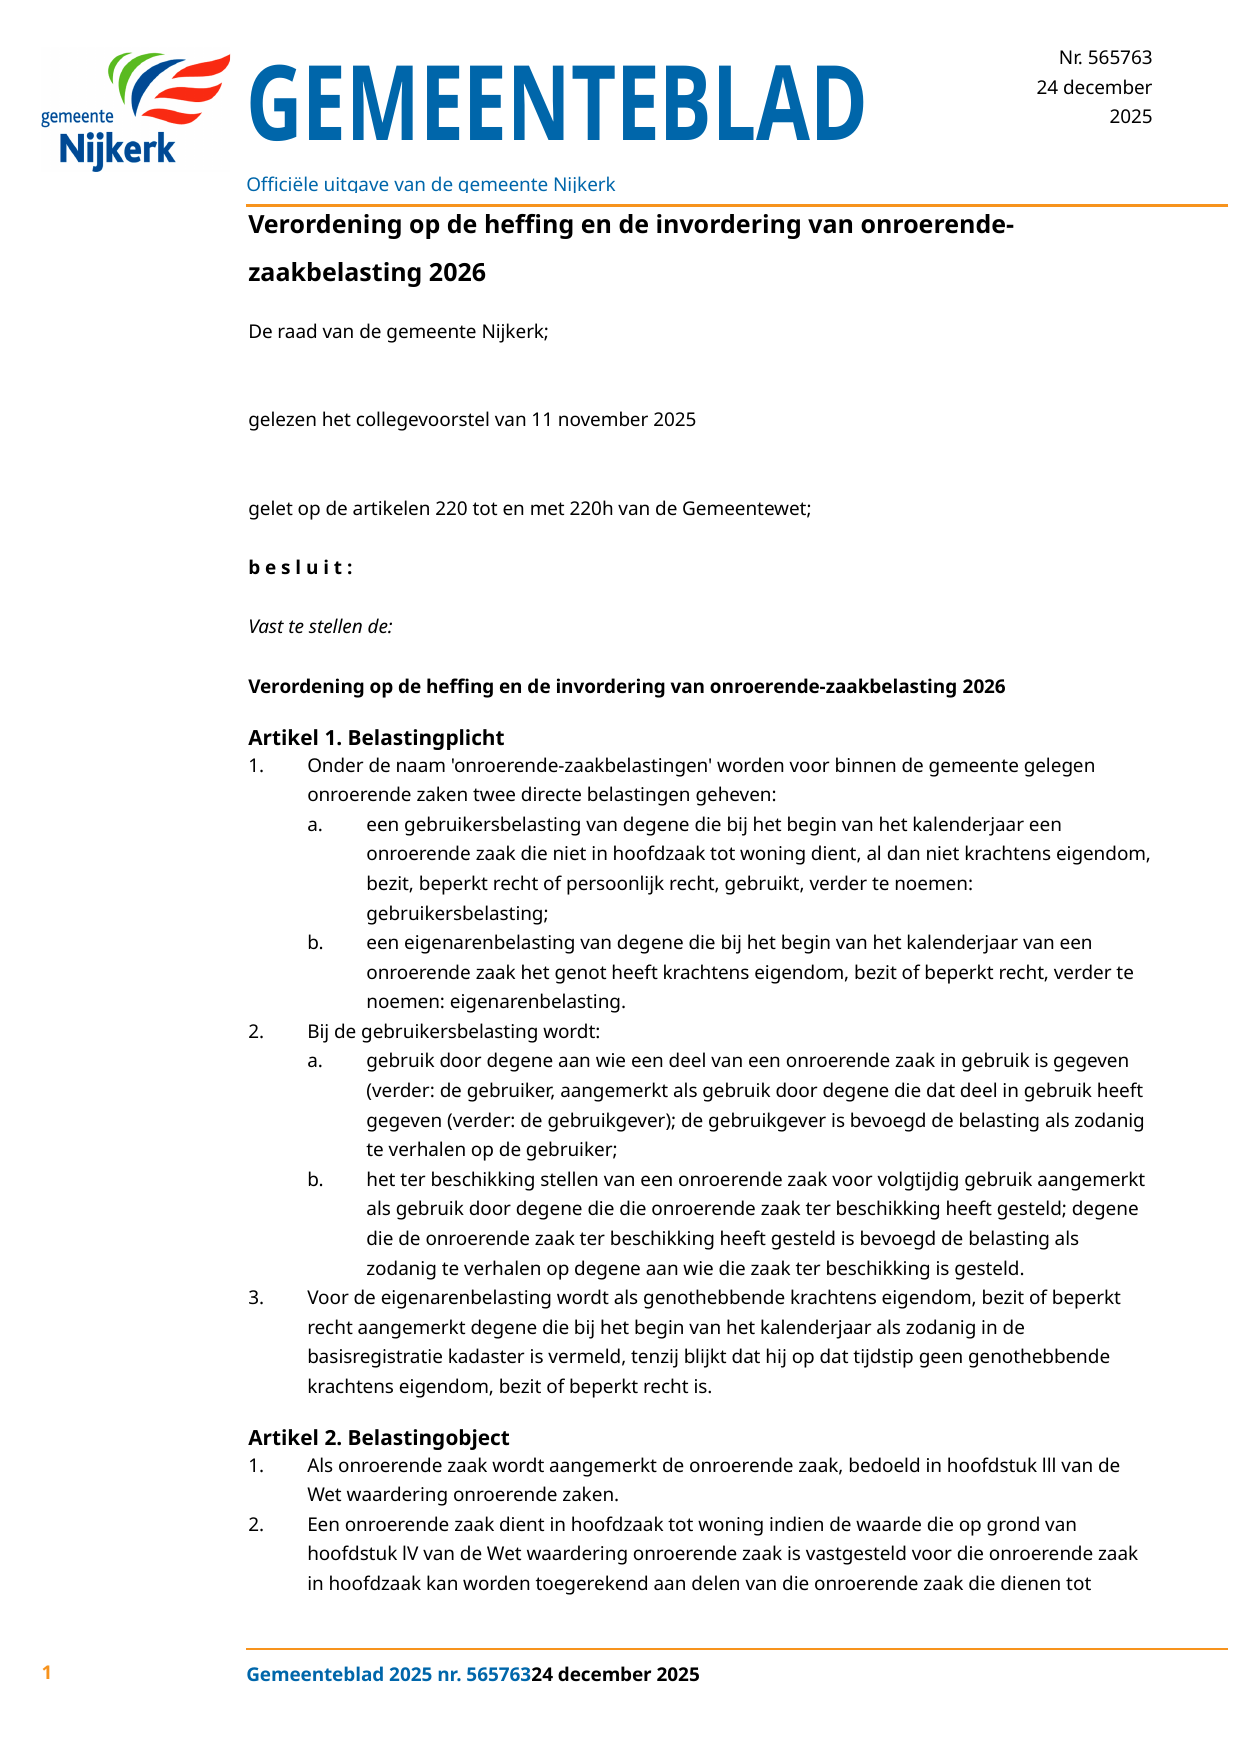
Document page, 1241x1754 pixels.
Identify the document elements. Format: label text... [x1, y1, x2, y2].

list Als onroerende zaak wordt aangemerkt de onroerende zaak, bedoeld in hoofdstuk lll van de Wet waardering onroerende zaken. [248, 1452, 1152, 1507]
list gebruik door degene aan wie een deel van een onroerende zaak in gebruik is gegeven (verder: de gebruiker, aangemerkt als gebruik door degene die dat deel in gebruik heeft gegeven (verder: de gebruikgever); de gebruikgever is bevoegd de belasting als zodanig te verhalen op de gebruiker; [307, 1048, 1152, 1162]
text Artikel 2. Belastingobject [248, 1423, 1152, 1452]
list een gebruikersbelasting van degene die bij het begin van het kalenderjaar een onroerende zaak die niet in hoofdzaak tot woning dient, al dan niet krachtens eigendom, bezit, beperkt recht of persoonlijk recht, gebruikt, verder te noemen: gebruikersbelasting; [307, 811, 1152, 925]
text Artikel 1. Belastingplicht [248, 723, 1152, 752]
text gelet op de artikelen 220 tot en met 220h van de Gemeentewet; [248, 495, 1152, 521]
text Verordening op de heffing en de invordering van onroerende-zaakbelasting 2026 [248, 207, 1152, 288]
list Een onroerende zaak dient in hoofdzaak tot woning indien de waarde die op grond van hoofdstuk lV van de Wet waardering onroerende zaak is vastgesteld voor die onroerende zaak in hoofdzaak kan worden toegerekend aan delen van die onroerende zaak die dienen tot [248, 1511, 1152, 1596]
list het ter beschikking stellen van een onroerende zaak voor volgtijdig gebruik aangemerkt als gebruik door degene die die onroerende zaak ter beschikking heeft gesteld; degene die de onroerende zaak ter beschikking heeft gesteld is bevoegd de belasting als zodanig te verhalen op degene aan wie die zaak ter beschikking is gesteld. [307, 1166, 1152, 1280]
text b e s l u i t : [248, 554, 1152, 580]
list een eigenarenbelasting van degene die bij het begin van het kalenderjaar van een onroerende zaak het genot heeft krachtens eigendom, bezit of beperkt recht, verder te noemen: eigenarenbelasting. [307, 929, 1152, 1014]
text Verordening op de heffing en de invordering van onroerende-zaakbelasting 2026 [248, 673, 1152, 699]
text gelezen het collegevoorstel van 11 november 2025 [248, 407, 1152, 432]
list Onder de naam 'onroerende-zaakbelastingen' worden voor binnen de gemeente gelegen onroerende zaken twee directe belastingen geheven: [248, 752, 1152, 807]
picture [41, 47, 231, 172]
list Voor de eigenarenbelasting wordt als genothebbende krachtens eigendom, bezit of beperkt recht aangemerkt degene die bij het begin van het kalenderjaar als zodanig in de basisregistratie kadaster is vermeld, tenzij blijkt dat hij op dat tijdstip geen genothebbende krachtens eigendom, bezit of beperkt recht is. [248, 1284, 1152, 1399]
text Vast te stellen de: [248, 614, 1152, 639]
list Bij de gebruikersbelasting wordt: [248, 1018, 1152, 1044]
text De raad van de gemeente Nijkerk; [248, 318, 1152, 344]
